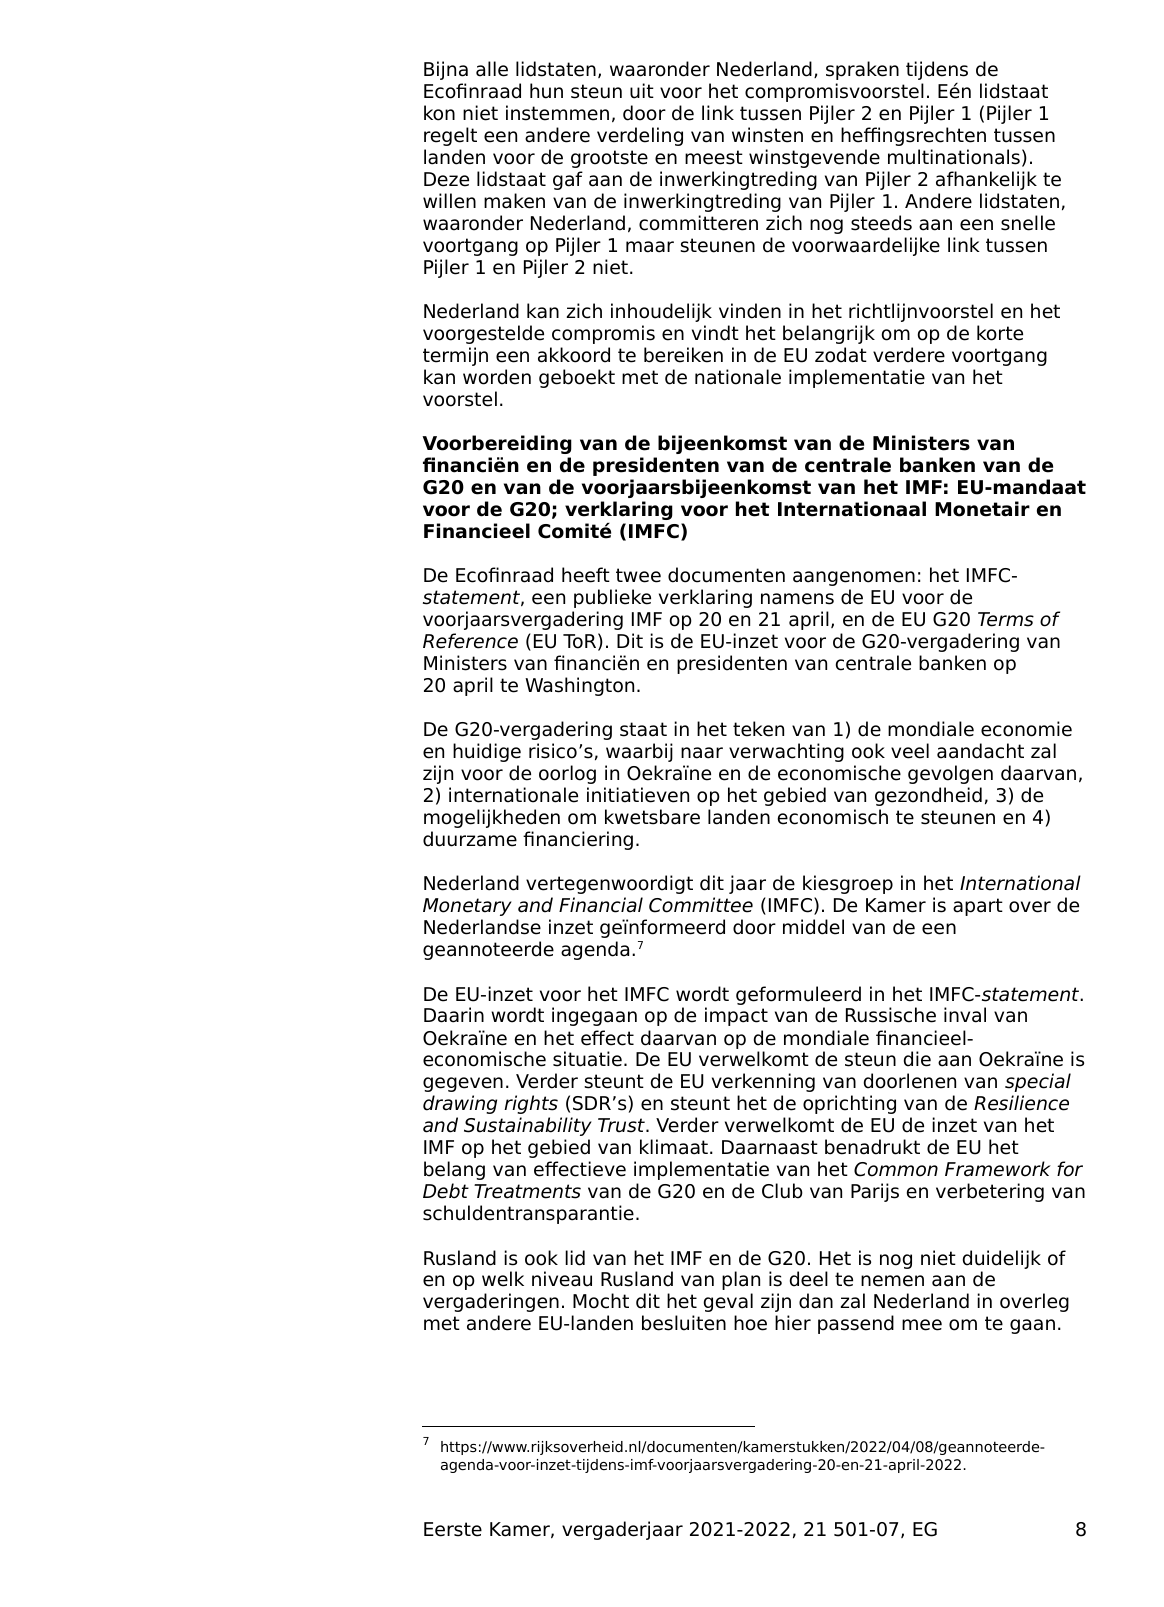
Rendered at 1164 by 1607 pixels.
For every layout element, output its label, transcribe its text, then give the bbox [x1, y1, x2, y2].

text De Ecofinraad heeft twee documenten aangenomen: het IMFC-statement, een publieke verklaring namens de EU voor de voorjaarsvergadering IMF op 20 en 21 april, en de EU G20 Terms of Reference (EU ToR). Dit is de EU-inzet voor de G20-vergadering van Ministers van financiën en presidenten van centrale banken op 20 april te Washington. [422, 565, 1087, 697]
subtitle Voorbereiding van de bijeenkomst van de Ministers van financiën en de presidenten van de centrale banken van de G20 en van de voorjaarsbijeenkomst van het IMF: EU-mandaat voor de G20; verklaring voor het Internationaal Monetair en Financieel Comité (IMFC) [422, 433, 1087, 543]
text https://www.rijksoverheid.nl/documenten/kamerstukken/2022/04/08/geannoteerde-agenda-voor-inzet-tijdens-imf-voorjaarsvergadering-20-en-21-april-2022. [422, 1435, 1087, 1474]
text Rusland is ook lid van het IMF en de G20. Het is nog niet duidelijk of en op welk niveau Rusland van plan is deel te nemen aan de vergaderingen. Mocht dit het geval zijn dan zal Nederland in overleg met andere EU-landen besluiten hoe hier passend mee om te gaan. [422, 1247, 1087, 1335]
text Nederland vertegenwoordigt dit jaar de kiesgroep in het International Monetary and Financial Committee (IMFC). De Kamer is apart over de Nederlandse inzet geïnformeerd door middel van de een geannoteerde agenda. [422, 873, 1087, 961]
text De EU-inzet voor het IMFC wordt geformuleerd in het IMFC-statement. Daarin wordt ingegaan op de impact van de Russische inval van Oekraïne en het effect daarvan op de mondiale financieel-economische situatie. De EU verwelkomt de steun die aan Oekraïne is gegeven. Verder steunt de EU verkenning van doorlenen van special drawing rights (SDR’s) en steunt het de oprichting van de Resilience and Sustainability Trust. Verder verwelkomt de EU de inzet van het IMF op het gebied van klimaat. Daarnaast benadrukt de EU het belang van effectieve implementatie van het Common Framework for Debt Treatments van de G20 en de Club van Parijs en verbetering van schuldentransparantie. [422, 983, 1087, 1225]
text De G20-vergadering staat in het teken van 1) de mondiale economie en huidige risico’s, waarbij naar verwachting ook veel aandacht zal zijn voor de oorlog in Oekraïne en de economische gevolgen daarvan, 2) internationale initiatieven op het gebied van gezondheid, 3) de mogelijkheden om kwetsbare landen economisch te steunen en 4) duurzame financiering. [422, 719, 1087, 851]
text Bijna alle lidstaten, waaronder Nederland, spraken tijdens de Ecofinraad hun steun uit voor het compromisvoorstel. Eén lidstaat kon niet instemmen, door de link tussen Pijler 2 en Pijler 1 (Pijler 1 regelt een andere verdeling van winsten en heffingsrechten tussen landen voor de grootste en meest winstgevende multinationals). Deze lidstaat gaf aan de inwerkingtreding van Pijler 2 afhankelijk te willen maken van de inwerkingtreding van Pijler 1. Andere lidstaten, waaronder Nederland, committeren zich nog steeds aan een snelle voortgang op Pijler 1 maar steunen de voorwaardelijke link tussen Pijler 1 en Pijler 2 niet. [422, 59, 1087, 279]
text Nederland kan zich inhoudelijk vinden in het richtlijnvoorstel en het voorgestelde compromis en vindt het belangrijk om op de korte termijn een akkoord te bereiken in de EU zodat verdere voortgang kan worden geboekt met de nationale implementatie van het voorstel. [422, 301, 1087, 411]
